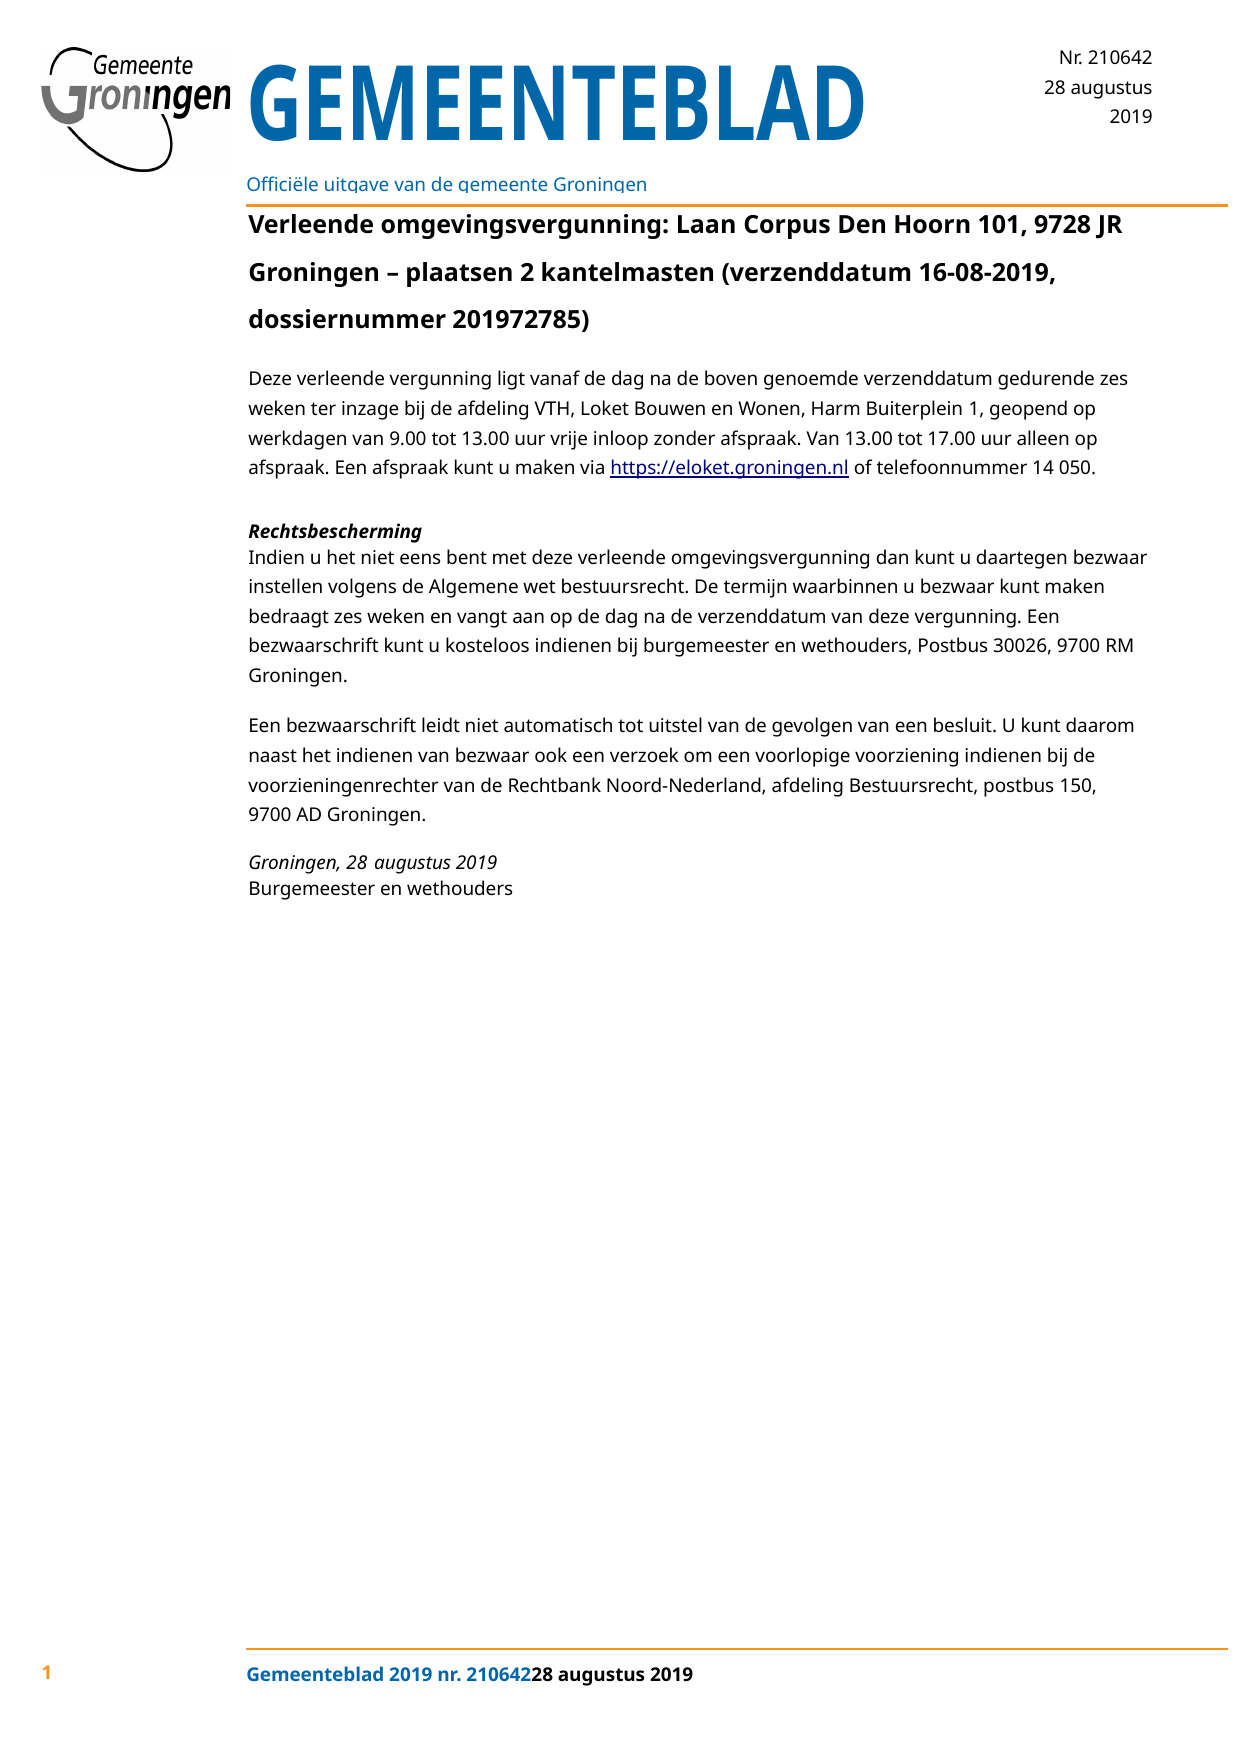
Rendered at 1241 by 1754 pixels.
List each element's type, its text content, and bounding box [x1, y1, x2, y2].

text Burgemeester en wethouders [248, 875, 1152, 901]
text Groningen, 28 augustus 2019 [248, 849, 1152, 875]
text Een bezwaarschrift leidt niet automatisch tot uitstel van de gevolgen van een besluit. U kunt daarom naast het indienen van bezwaar ook een verzoek om een voorlopige voorziening indienen bij de voorzieningenrechter van de Rechtbank Noord-Nederland, afdeling Bestuursrecht, postbus 150, 9700 AD Groningen. [248, 713, 1152, 827]
text Indien u het niet eens bent met deze verleende omgevingsvergunning dan kunt u daartegen bezwaar instellen volgens de Algemene wet bestuursrecht. De termijn waarbinnen u bezwaar kunt maken bedraagt zes weken en vangt aan op de dag na de verzenddatum van deze vergunning. Een bezwaarschrift kunt u kosteloos indienen bij burgemeester en wethouders, Postbus 30026, 9700 RM Groningen. [248, 544, 1152, 688]
text Deze verleende vergunning ligt vanaf de dag na de boven genoemde verzenddatum gedurende zes weken ter inzage bij de afdeling VTH, Loket Bouwen en Wonen, Harm Buiterplein 1, geopend op werkdagen van 9.00 tot 13.00 uur vrije inloop zonder afspraak. Van 13.00 tot 17.00 uur alleen op afspraak. Een afspraak kunt u maken via https://eloket.groningen.nl of telefoonnummer 14 050. [248, 366, 1152, 480]
picture [41, 47, 231, 172]
text Rechtsbescherming [248, 518, 1152, 544]
text Verleende omgevingsvergunning: Laan Corpus Den Hoorn 101, 9728 JR Groningen – plaatsen 2 kantelmasten (verzenddatum 16-08-2019, dossiernummer 201972785) [248, 207, 1152, 336]
